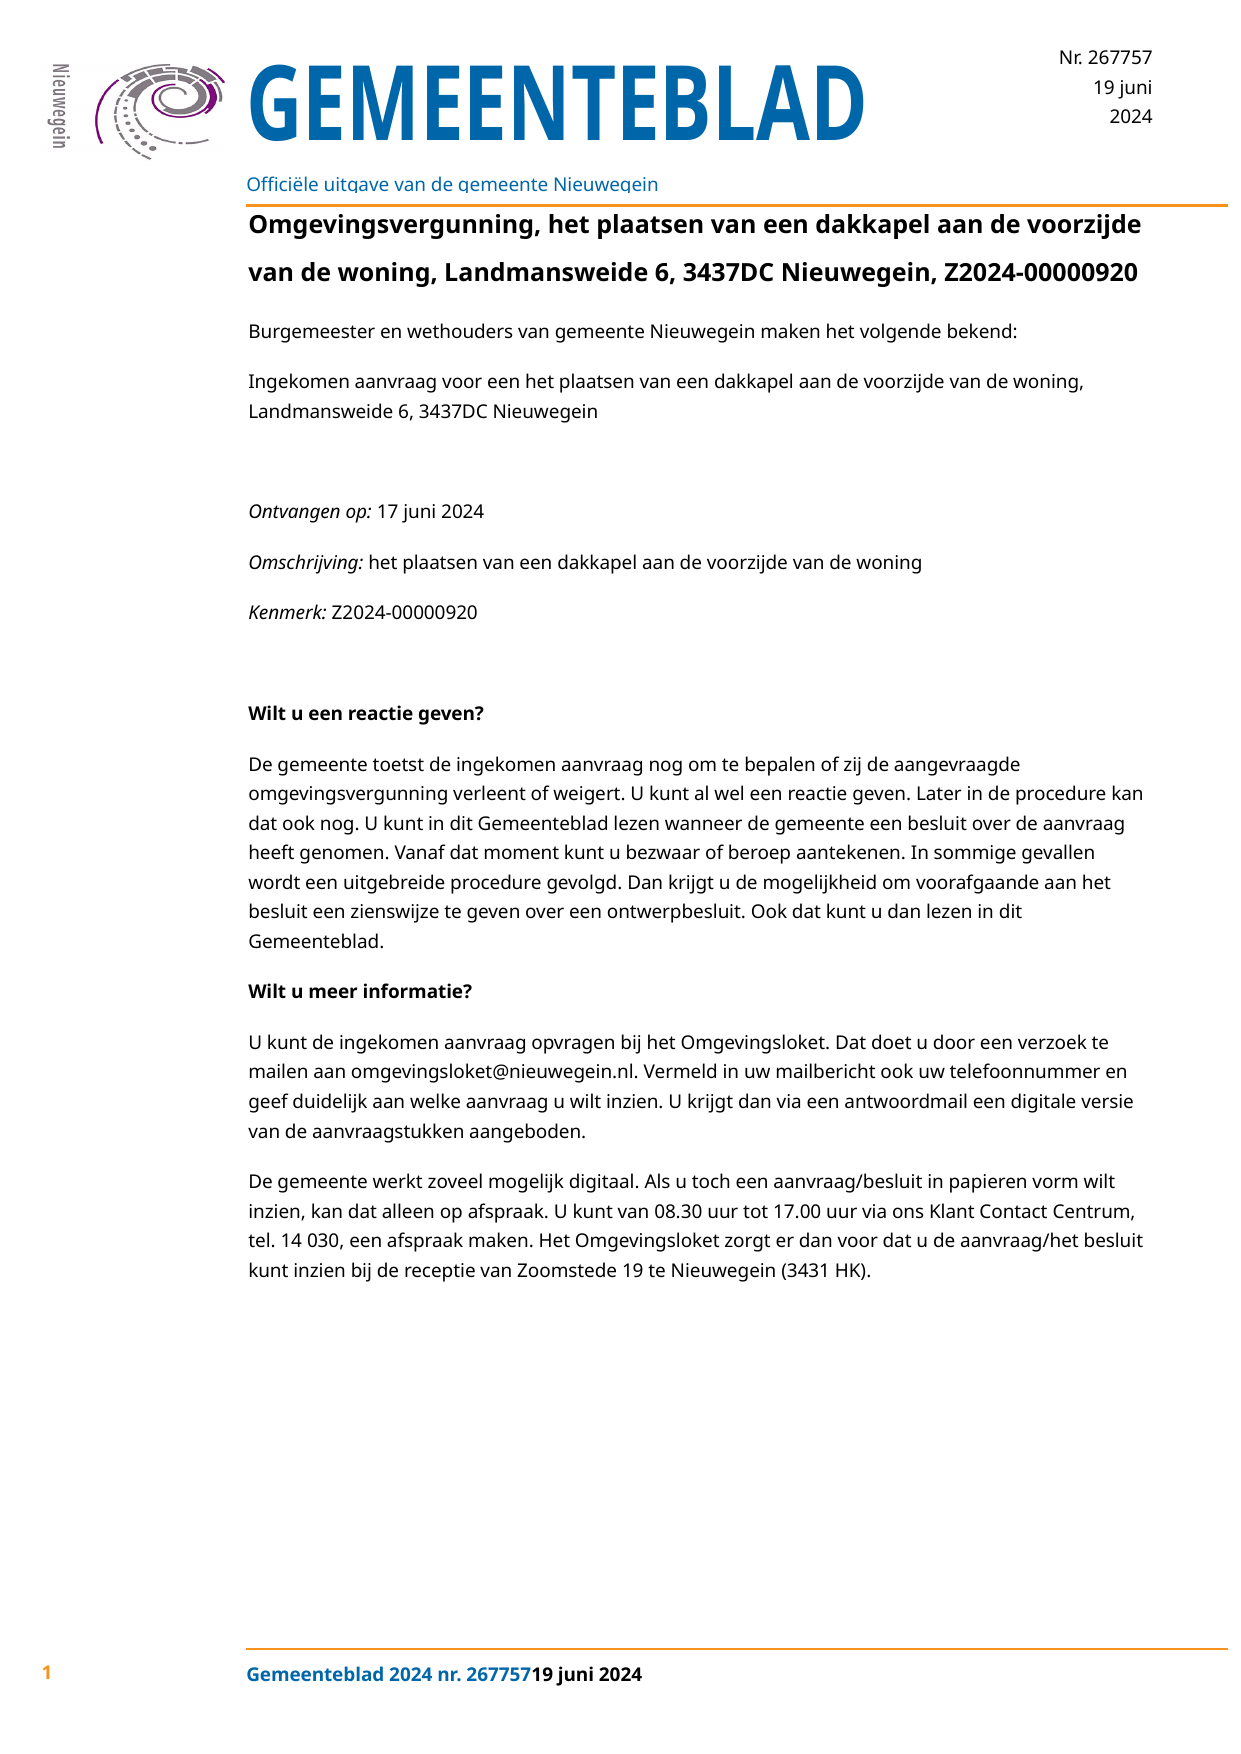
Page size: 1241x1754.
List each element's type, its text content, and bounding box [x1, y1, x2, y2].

text Omgevingsvergunning, het plaatsen van een dakkapel aan de voorzijde van de woning, Landmansweide 6, 3437DC Nieuwegein, Z2024-00000920 [248, 207, 1152, 288]
text De gemeente toetst de ingekomen aanvraag nog om te bepalen of zij de aangevraagde omgevingsvergunning verleent of weigert. U kunt al wel een reactie geven. Later in de procedure kan dat ook nog. U kunt in dit Gemeenteblad lezen wanneer de gemeente een besluit over de aanvraag heeft genomen. Vanaf dat moment kunt u bezwaar of beroep aantekenen. In sommige gevallen wordt een uitgebreide procedure gevolgd. Dan krijgt u de mogelijkheid om voorafgaande aan het besluit een zienswijze te geven over een ontwerpbesluit. Ook dat kunt u dan lezen in dit Gemeenteblad. [248, 751, 1152, 954]
text Ingekomen aanvraag voor een het plaatsen van een dakkapel aan de voorzijde van de woning, Landmansweide 6, 3437DC Nieuwegein [248, 368, 1152, 424]
text Wilt u meer informatie? [248, 979, 1152, 1004]
picture [41, 47, 231, 172]
text Omschrijving: het plaatsen van een dakkapel aan de voorzijde van de woning [248, 549, 1152, 575]
text Burgemeester en wethouders van gemeente Nieuwegein maken het volgende bekend: [248, 318, 1152, 344]
text Ontvangen op: 17 juni 2024 [248, 499, 1152, 524]
text De gemeente werkt zoveel mogelijk digitaal. Als u toch een aanvraag/besluit in papieren vorm wilt inzien, kan dat alleen op afspraak. U kunt van 08.30 uur tot 17.00 uur via ons Klant Contact Centrum, tel. 14 030, een afspraak maken. Het Omgevingsloket zorgt er dan voor dat u de aanvraag/het besluit kunt inzien bij de receptie van Zoomstede 19 te Nieuwegein (3431 HK). [248, 1168, 1152, 1283]
text Wilt u een reactie geven? [248, 700, 1152, 726]
text Kenmerk: Z2024-00000920 [248, 599, 1152, 625]
text U kunt de ingekomen aanvraag opvragen bij het Omgevingsloket. Dat doet u door een verzoek te mailen aan omgevingsloket@nieuwegein.nl. Vermeld in uw mailbericht ook uw telefoonnummer en geef duidelijk aan welke aanvraag u wilt inzien. U krijgt dan via een antwoordmail een digitale versie van de aanvraagstukken aangeboden. [248, 1029, 1152, 1144]
